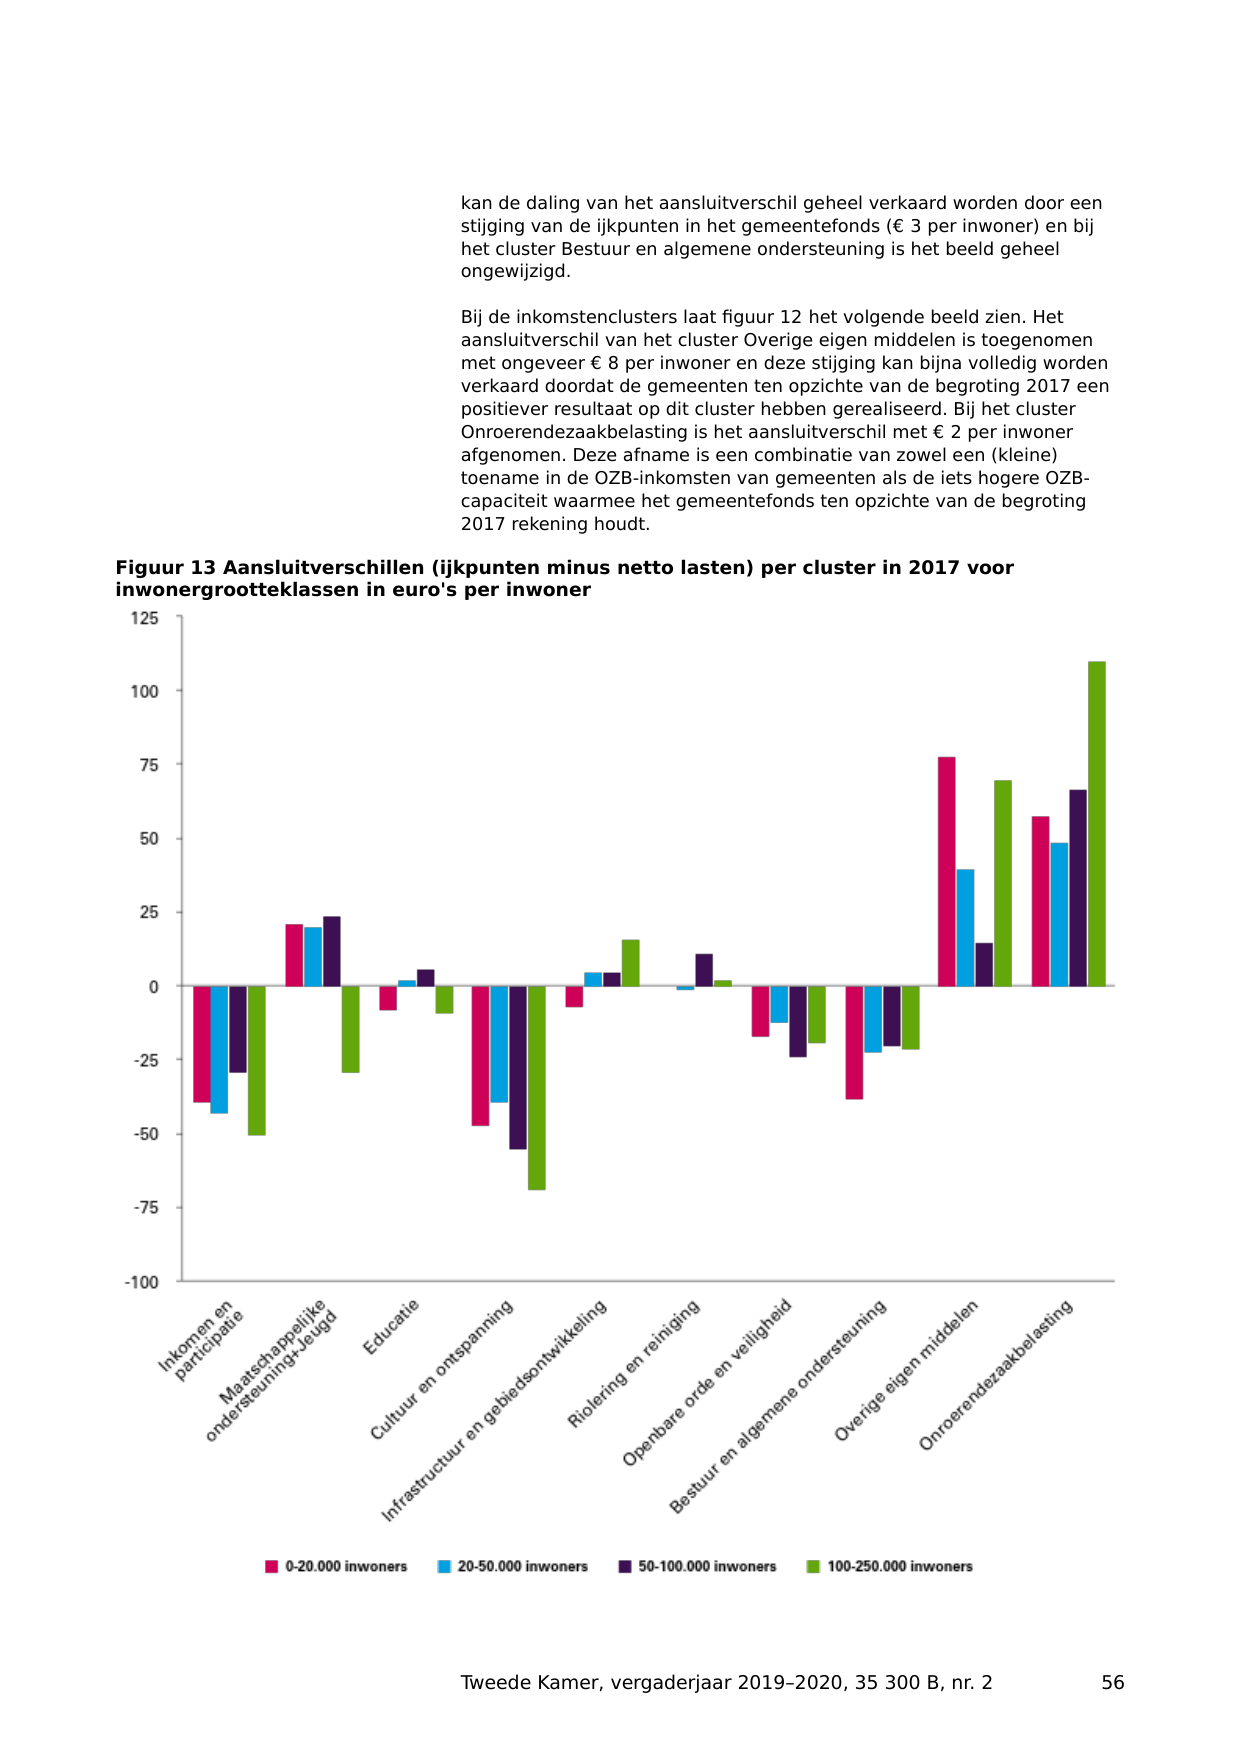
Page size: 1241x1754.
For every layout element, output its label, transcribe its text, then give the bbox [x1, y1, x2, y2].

text kan de daling van het aansluitverschil geheel verkaard worden door een stijging van de ijkpunten in het gemeentefonds (€ 3 per inwoner) en bij het cluster Bestuur en algemene ondersteuning is het beeld geheel ongewijzigd. [461, 191, 1125, 282]
text Bij de inkomstenclusters laat figuur 12 het volgende beeld zien. Het aansluitverschil van het cluster Overige eigen middelen is toegenomen met ongeveer € 8 per inwoner en deze stijging kan bijna volledig worden verkaard doordat de gemeenten ten opzichte van de begroting 2017 een positiever resultaat op dit cluster hebben gerealiseerd. Bij het cluster Onroerendezaakbelasting is het aansluitverschil met € 2 per inwoner afgenomen. Deze afname is een combinatie van zowel een (kleine) toename in de OZB-inkomsten van gemeenten als de iets hogere OZB-capaciteit waarmee het gemeentefonds ten opzichte van de begroting 2017 rekening houdt. [461, 305, 1125, 534]
title Figuur 13 Aansluitverschillen (ijkpunten minus netto lasten) per cluster in 2017 voor inwonergrootteklassen in euro's per inwoner [115, 557, 1125, 601]
